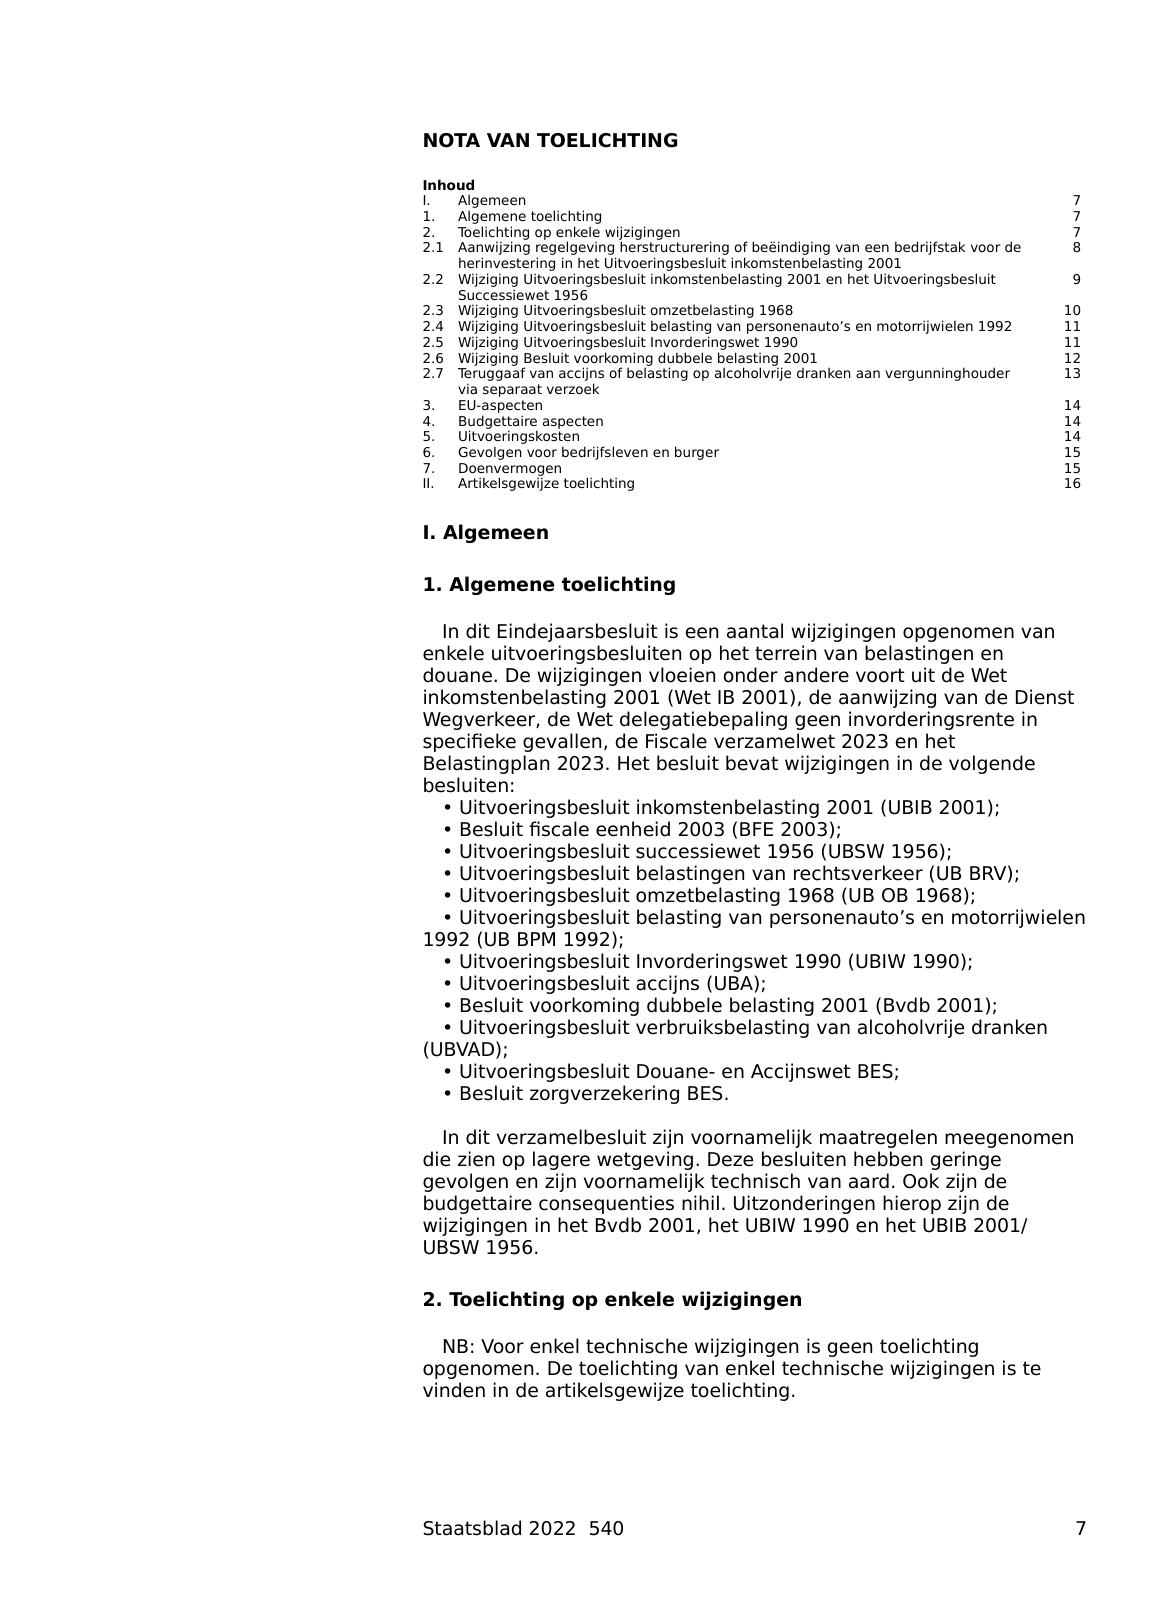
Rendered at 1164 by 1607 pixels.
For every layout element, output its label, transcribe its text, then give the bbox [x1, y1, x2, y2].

text In dit verzamelbesluit zijn voornamelijk maatregelen meegenomen die zien op lagere wetgeving. Deze besluiten hebben geringe gevolgen en zijn voornamelijk technisch van aard. Ook zijn de budgettaire consequenties nihil. Uitzonderingen hierop zijn de wijzigingen in het Bvdb 2001, het UBIW 1990 en het UBIB 2001/ UBSW 1956. [422, 1127, 1087, 1258]
table_header Inhoud [422, 178, 1033, 193]
text • Uitvoeringsbesluit Invorderingswet 1990 (UBIW 1990); [422, 951, 1087, 973]
text • Uitvoeringsbesluit accijns (UBA); [422, 973, 1087, 994]
table_cell Wijziging Uitvoeringsbesluit inkomstenbelasting 2001 en het Uitvoeringsbesluit Successiewet 1956 [452, 272, 1033, 303]
table_cell 11 [1033, 335, 1087, 350]
table_cell 16 [1033, 476, 1087, 492]
subtitle 1. Algemene toelichting [422, 574, 1087, 596]
table_cell 3. [422, 398, 452, 413]
table_cell 7 [1033, 225, 1087, 240]
table_cell 15 [1033, 445, 1087, 461]
subtitle 2. Toelichting op enkele wijzigingen [422, 1288, 1087, 1311]
table_cell 2.2 [422, 272, 452, 303]
table_cell Budgettaire aspecten [452, 413, 1033, 429]
table_cell 7 [1033, 193, 1087, 209]
subtitle NOTA VAN TOELICHTING [422, 130, 1087, 152]
table_cell Algemene toelichting [452, 209, 1033, 224]
table_cell Doenvermogen [452, 461, 1033, 476]
table_cell Wijziging Besluit voorkoming dubbele belasting 2001 [452, 350, 1033, 366]
table_cell Toelichting op enkele wijzigingen [452, 225, 1033, 240]
table_cell 11 [1033, 319, 1087, 335]
table_cell 2.4 [422, 319, 452, 335]
table_cell Gevolgen voor bedrijfsleven en burger [452, 445, 1033, 461]
table_cell 5. [422, 429, 452, 445]
text • Uitvoeringsbesluit omzetbelasting 1968 (UB OB 1968); [422, 885, 1087, 907]
subtitle I. Algemeen [422, 522, 1087, 544]
table_cell Algemeen [452, 193, 1033, 209]
table_cell 13 [1033, 366, 1087, 398]
table_cell Wijziging Uitvoeringsbesluit omzetbelasting 1968 [452, 303, 1033, 319]
table_cell Teruggaaf van accijns of belasting op alcoholvrije dranken aan vergunninghouder via separaat verzoek [452, 366, 1033, 398]
table_cell 2.6 [422, 350, 452, 366]
table_cell 14 [1033, 429, 1087, 445]
table_cell 14 [1033, 398, 1087, 413]
table_cell 2.3 [422, 303, 452, 319]
text • Besluit voorkoming dubbele belasting 2001 (Bvdb 2001); [422, 994, 1087, 1017]
table_cell 9 [1033, 272, 1087, 303]
table_cell 8 [1033, 240, 1087, 272]
table_cell Wijziging Uitvoeringsbesluit Invorderingswet 1990 [452, 335, 1033, 350]
table_cell Artikelsgewijze toelichting [452, 476, 1033, 492]
text • Uitvoeringsbesluit verbruiksbelasting van alcoholvrije dranken (UBVAD); [422, 1017, 1087, 1061]
table_cell 7 [1033, 209, 1087, 224]
table_cell 14 [1033, 413, 1087, 429]
table_cell 2.7 [422, 366, 452, 398]
table_cell Aanwijzing regelgeving herstructurering of beëindiging van een bedrijfstak voor de herinvestering in het Uitvoeringsbesluit inkomstenbelasting 2001 [452, 240, 1033, 272]
text In dit Eindejaarsbesluit is een aantal wijzigingen opgenomen van enkele uitvoeringsbesluiten op het terrein van belastingen en douane. De wijzigingen vloeien onder andere voort uit de Wet inkomstenbelasting 2001 (Wet IB 2001), de aanwijzing van de Dienst Wegverkeer, de Wet delegatiebepaling geen invorderingsrente in specifieke gevallen, de Fiscale verzamelwet 2023 en het Belastingplan 2023. Het besluit bevat wijzigingen in de volgende besluiten: [422, 621, 1087, 797]
table_cell 2. [422, 225, 452, 240]
table_cell 4. [422, 413, 452, 429]
table_cell 7. [422, 461, 452, 476]
text • Uitvoeringsbesluit belastingen van rechtsverkeer (UB BRV); [422, 863, 1087, 885]
table_cell Uitvoeringskosten [452, 429, 1033, 445]
table_cell Wijziging Uitvoeringsbesluit belasting van personenauto’s en motorrijwielen 1992 [452, 319, 1033, 335]
table_cell 6. [422, 445, 452, 461]
text NB: Voor enkel technische wijzigingen is geen toelichting opgenomen. De toelichting van enkel technische wijzigingen is te vinden in de artikelsgewijze toelichting. [422, 1336, 1087, 1401]
text • Uitvoeringsbesluit Douane- en Accijnswet BES; [422, 1061, 1087, 1082]
table_cell I. [422, 193, 452, 209]
text • Uitvoeringsbesluit belasting van personenauto’s en motorrijwielen 1992 (UB BPM 1992); [422, 907, 1087, 951]
table_cell 2.1 [422, 240, 452, 272]
table_cell 15 [1033, 461, 1087, 476]
text • Uitvoeringsbesluit inkomstenbelasting 2001 (UBIB 2001); [422, 797, 1087, 819]
table_cell 1. [422, 209, 452, 224]
text • Besluit fiscale eenheid 2003 (BFE 2003); [422, 819, 1087, 841]
text • Besluit zorgverzekering BES. [422, 1082, 1087, 1104]
table_header [1033, 178, 1087, 193]
table_cell II. [422, 476, 452, 492]
text • Uitvoeringsbesluit successiewet 1956 (UBSW 1956); [422, 841, 1087, 863]
table_cell 2.5 [422, 335, 452, 350]
table_cell 10 [1033, 303, 1087, 319]
table_cell EU-aspecten [452, 398, 1033, 413]
table_cell 12 [1033, 350, 1087, 366]
